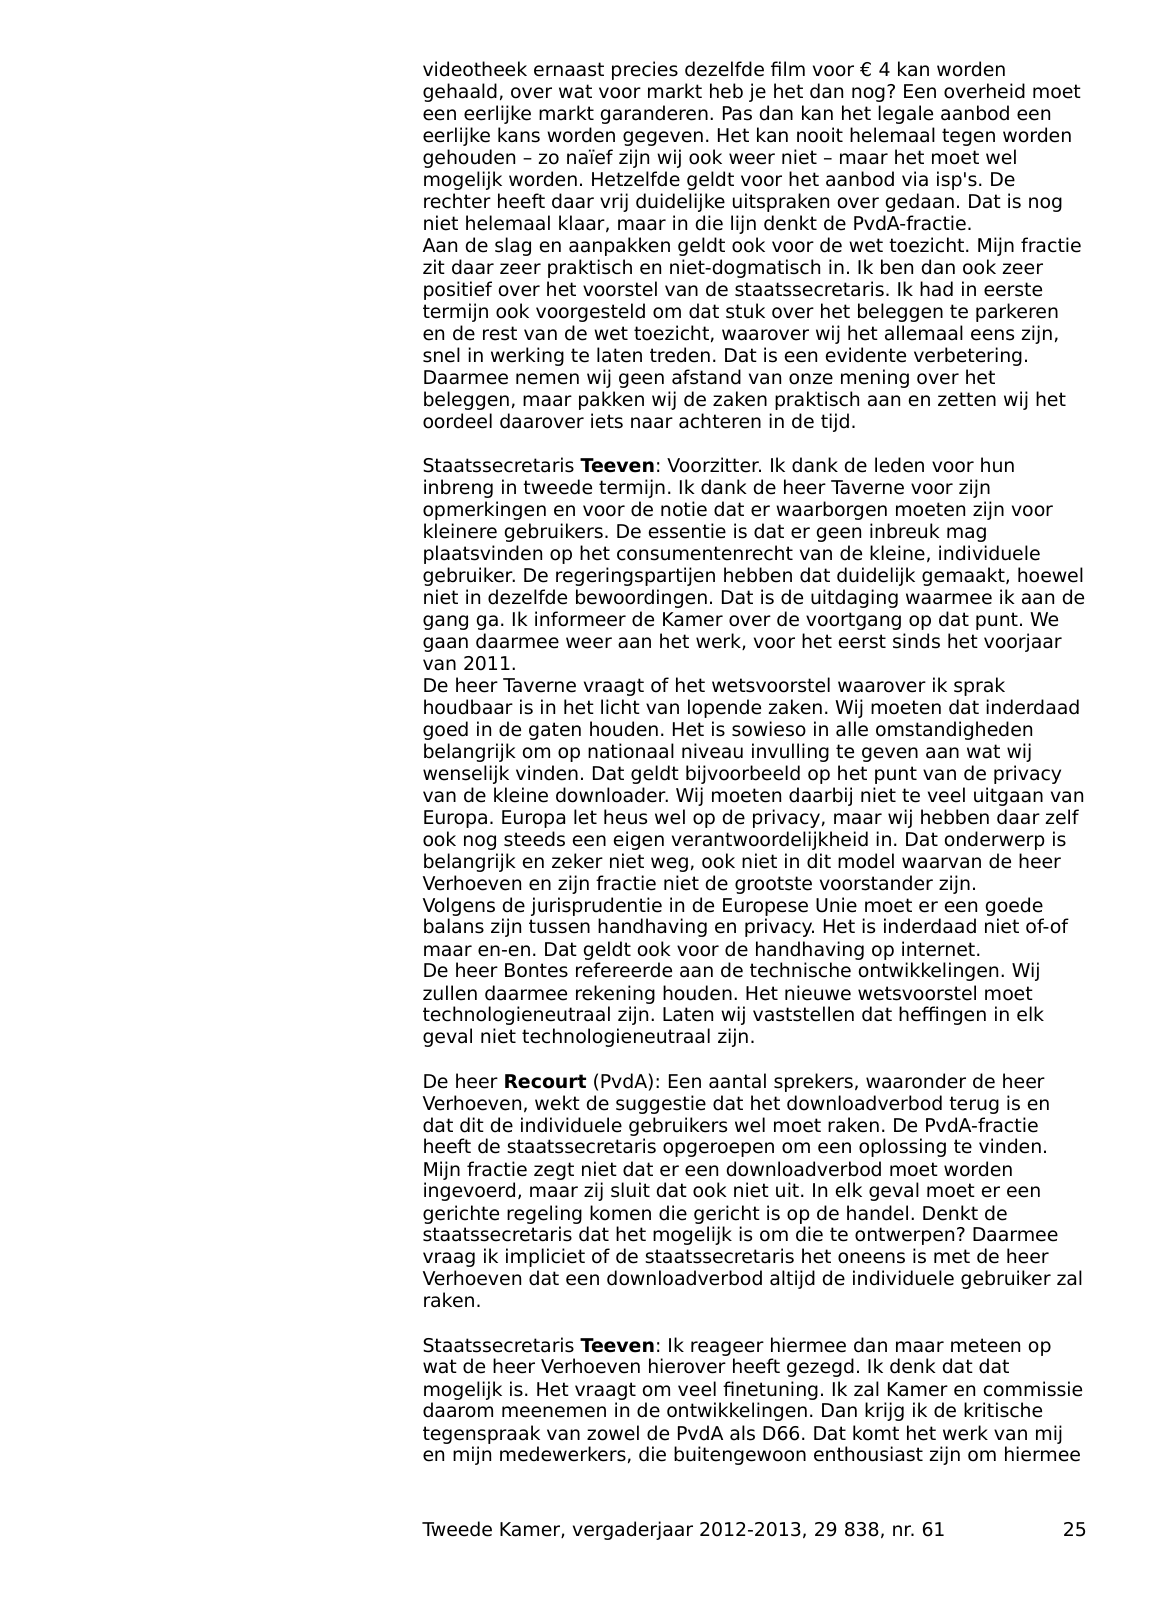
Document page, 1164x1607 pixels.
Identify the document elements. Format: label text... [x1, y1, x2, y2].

text Volgens de jurisprudentie in de Europese Unie moet er een goede balans zijn tussen handhaving en privacy. Het is inderdaad niet of-of maar en-en. Dat geldt ook voor de handhaving op internet. [422, 894, 1087, 960]
text Aan de slag en aanpakken geldt ook voor de wet toezicht. Mijn fractie zit daar zeer praktisch en niet-dogmatisch in. Ik ben dan ook zeer positief over het voorstel van de staatssecretaris. Ik had in eerste termijn ook voorgesteld om dat stuk over het beleggen te parkeren en de rest van de wet toezicht, waarover wij het allemaal eens zijn, snel in werking te laten treden. Dat is een evidente verbetering. Daarmee nemen wij geen afstand van onze mening over het beleggen, maar pakken wij de zaken praktisch aan en zetten wij het oordeel daarover iets naar achteren in de tijd. [422, 235, 1087, 433]
text De heer Taverne vraagt of het wetsvoorstel waarover ik sprak houdbaar is in het licht van lopende zaken. Wij moeten dat inderdaad goed in de gaten houden. Het is sowieso in alle omstandigheden belangrijk om op nationaal niveau invulling te geven aan wat wij wenselijk vinden. Dat geldt bijvoorbeeld op het punt van de privacy van de kleine downloader. Wij moeten daarbij niet te veel uitgaan van Europa. Europa let heus wel op de privacy, maar wij hebben daar zelf ook nog steeds een eigen verantwoordelijkheid in. Dat onderwerp is belangrijk en zeker niet weg, ook niet in dit model waarvan de heer Verhoeven en zijn fractie niet de grootste voorstander zijn. [422, 675, 1087, 894]
text De heer Recourt (PvdA): Een aantal sprekers, waaronder de heer Verhoeven, wekt de suggestie dat het downloadverbod terug is en dat dit de individuele gebruikers wel moet raken. De PvdA-fractie heeft de staatssecretaris opgeroepen om een oplossing te vinden. Mijn fractie zegt niet dat er een downloadverbod moet worden ingevoerd, maar zij sluit dat ook niet uit. In elk geval moet er een gerichte regeling komen die gericht is op de handel. Denkt de staatssecretaris dat het mogelijk is om die te ontwerpen? Daarmee vraag ik impliciet of de staatssecretaris het oneens is met de heer Verhoeven dat een downloadverbod altijd de individuele gebruiker zal raken. [422, 1071, 1087, 1312]
text De heer Bontes refereerde aan de technische ontwikkelingen. Wij zullen daarmee rekening houden. Het nieuwe wetsvoorstel moet technologieneutraal zijn. Laten wij vaststellen dat heffingen in elk geval niet technologieneutraal zijn. [422, 960, 1087, 1048]
text videotheek ernaast precies dezelfde film voor € 4 kan worden gehaald, over wat voor markt heb je het dan nog? Een overheid moet een eerlijke markt garanderen. Pas dan kan het legale aanbod een eerlijke kans worden gegeven. Het kan nooit helemaal tegen worden gehouden – zo naïef zijn wij ook weer niet – maar het moet wel mogelijk worden. Hetzelfde geldt voor het aanbod via isp's. De rechter heeft daar vrij duidelijke uitspraken over gedaan. Dat is nog niet helemaal klaar, maar in die lijn denkt de PvdA-fractie. [422, 59, 1087, 235]
text Staatssecretaris Teeven: Voorzitter. Ik dank de leden voor hun inbreng in tweede termijn. Ik dank de heer Taverne voor zijn opmerkingen en voor de notie dat er waarborgen moeten zijn voor kleinere gebruikers. De essentie is dat er geen inbreuk mag plaatsvinden op het consumentenrecht van de kleine, individuele gebruiker. De regeringspartijen hebben dat duidelijk gemaakt, hoewel niet in dezelfde bewoordingen. Dat is de uitdaging waarmee ik aan de gang ga. Ik informeer de Kamer over de voortgang op dat punt. We gaan daarmee weer aan het werk, voor het eerst sinds het voorjaar van 2011. [422, 455, 1087, 675]
text Staatssecretaris Teeven: Ik reageer hiermee dan maar meteen op wat de heer Verhoeven hierover heeft gezegd. Ik denk dat dat mogelijk is. Het vraagt om veel finetuning. Ik zal Kamer en commissie daarom meenemen in de ontwikkelingen. Dan krijg ik de kritische tegenspraak van zowel de PvdA als D66. Dat komt het werk van mij en mijn medewerkers, die buitengewoon enthousiast zijn om hiermee [422, 1334, 1087, 1466]
